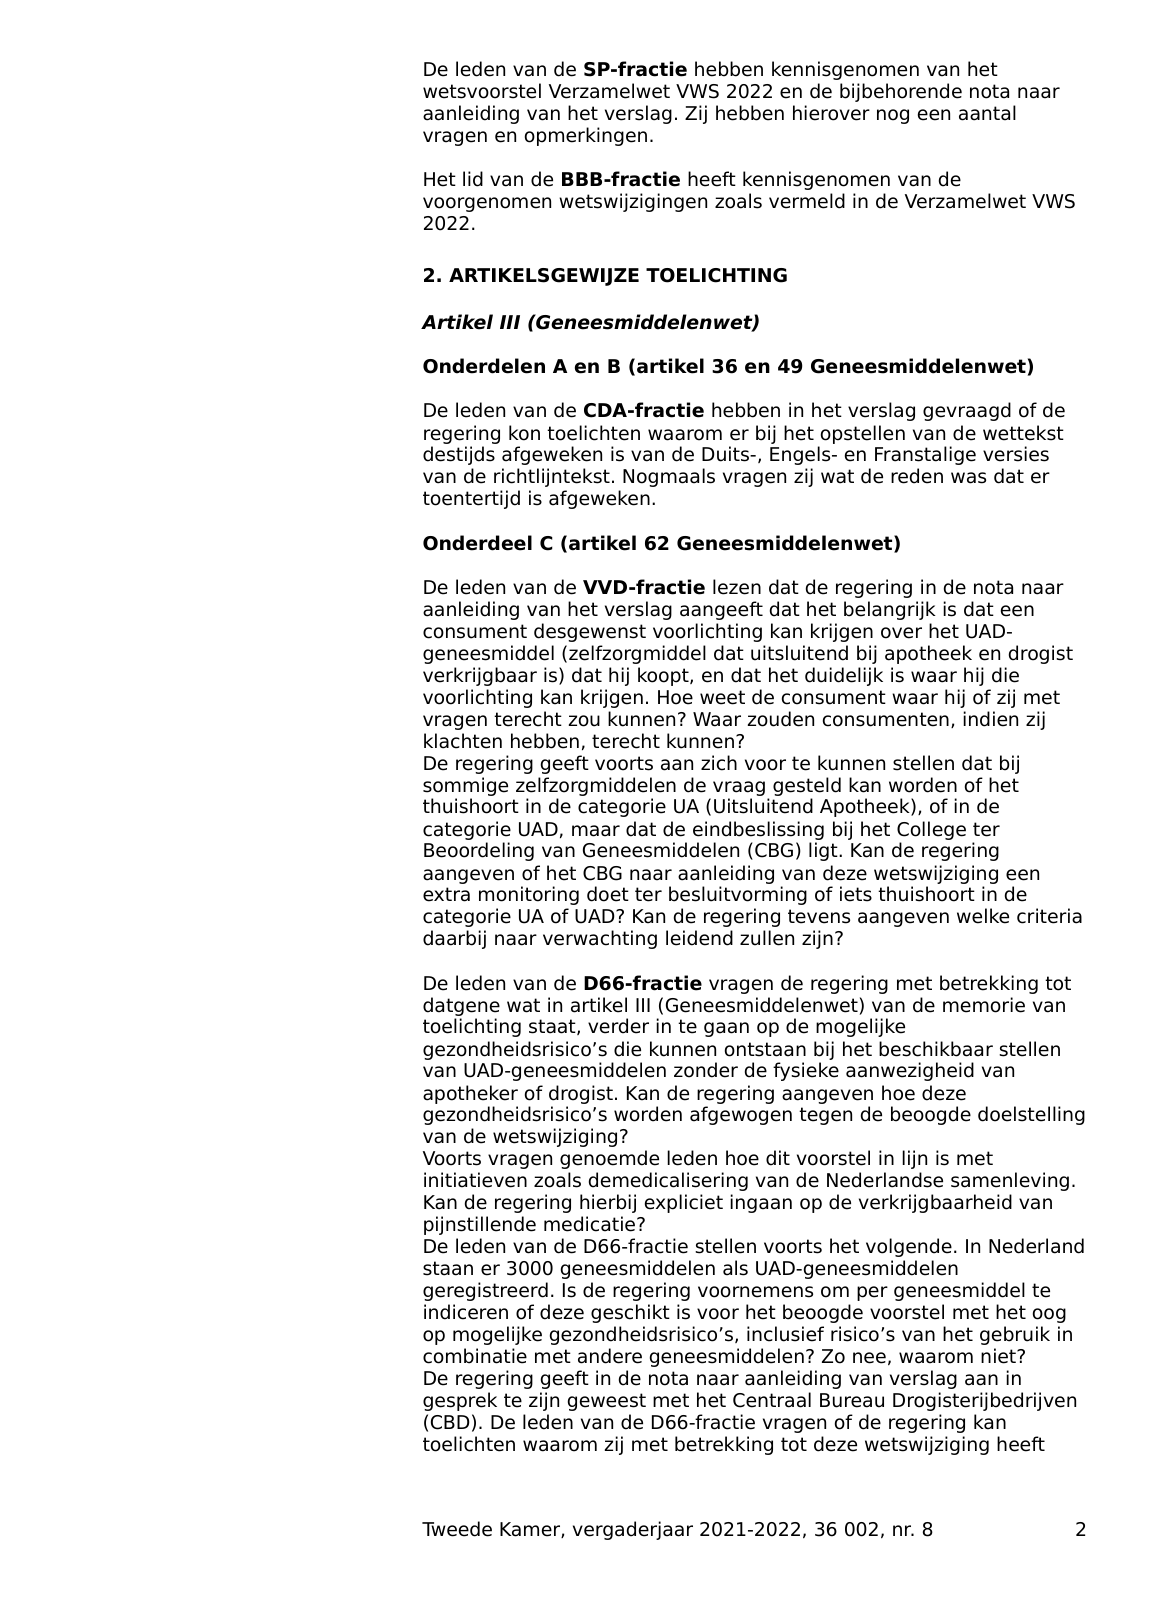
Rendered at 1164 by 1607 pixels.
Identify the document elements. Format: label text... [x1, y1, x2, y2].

text De regering geeft voorts aan zich voor te kunnen stellen dat bij sommige zelfzorgmiddelen de vraag gesteld kan worden of het thuishoort in de categorie UA (Uitsluitend Apotheek), of in de categorie UAD, maar dat de eindbeslissing bij het College ter Beoordeling van Geneesmiddelen (CBG) ligt. Kan de regering aangeven of het CBG naar aanleiding van deze wetswijziging een extra monitoring doet ter besluitvorming of iets thuishoort in de categorie UA of UAD? Kan de regering tevens aangeven welke criteria daarbij naar verwachting leidend zullen zijn? [422, 752, 1087, 950]
text De leden van de D66-fractie vragen de regering met betrekking tot datgene wat in artikel III (Geneesmiddelenwet) van de memorie van toelichting staat, verder in te gaan op de mogelijke gezondheidsrisico’s die kunnen ontstaan bij het beschikbaar stellen van UAD-geneesmiddelen zonder de fysieke aanwezigheid van apotheker of drogist. Kan de regering aangeven hoe deze gezondheidsrisico’s worden afgewogen tegen de beoogde doelstelling van de wetswijziging? [422, 972, 1087, 1148]
subtitle Onderdelen A en B (artikel 36 en 49 Geneesmiddelenwet) [422, 356, 1087, 378]
text De regering geeft in de nota naar aanleiding van verslag aan in gesprek te zijn geweest met het Centraal Bureau Drogisterijbedrijven (CBD). De leden van de D66-fractie vragen of de regering kan toelichten waarom zij met betrekking tot deze wetswijziging heeft [422, 1368, 1087, 1456]
text De leden van de VVD-fractie lezen dat de regering in de nota naar aanleiding van het verslag aangeeft dat het belangrijk is dat een consument desgewenst voorlichting kan krijgen over het UAD-geneesmiddel (zelfzorgmiddel dat uitsluitend bij apotheek en drogist verkrijgbaar is) dat hij koopt, en dat het duidelijk is waar hij die voorlichting kan krijgen. Hoe weet de consument waar hij of zij met vragen terecht zou kunnen? Waar zouden consumenten, indien zij klachten hebben, terecht kunnen? [422, 577, 1087, 752]
text Voorts vragen genoemde leden hoe dit voorstel in lijn is met initiatieven zoals demedicalisering van de Nederlandse samenleving. Kan de regering hierbij expliciet ingaan op de verkrijgbaarheid van pijnstillende medicatie? [422, 1148, 1087, 1236]
text Het lid van de BBB-fractie heeft kennisgenomen van de voorgenomen wetswijzigingen zoals vermeld in de Verzamelwet VWS 2022. [422, 169, 1087, 235]
subtitle 2. ARTIKELSGEWIJZE TOELICHTING [422, 265, 1087, 287]
text De leden van de CDA-fractie hebben in het verslag gevraagd of de regering kon toelichten waarom er bij het opstellen van de wettekst destijds afgeweken is van de Duits-, Engels- en Franstalige versies van de richtlijntekst. Nogmaals vragen zij wat de reden was dat er toentertijd is afgeweken. [422, 400, 1087, 510]
text De leden van de D66-fractie stellen voorts het volgende. In Nederland staan er 3000 geneesmiddelen als UAD-geneesmiddelen geregistreerd. Is de regering voornemens om per geneesmiddel te indiceren of deze geschikt is voor het beoogde voorstel met het oog op mogelijke gezondheidsrisico’s, inclusief risico’s van het gebruik in combinatie met andere geneesmiddelen? Zo nee, waarom niet? [422, 1236, 1087, 1368]
text De leden van de SP-fractie hebben kennisgenomen van het wetsvoorstel Verzamelwet VWS 2022 en de bijbehorende nota naar aanleiding van het verslag. Zij hebben hierover nog een aantal vragen en opmerkingen. [422, 59, 1087, 147]
subtitle Onderdeel C (artikel 62 Geneesmiddelenwet) [422, 532, 1087, 554]
subtitle Artikel III (Geneesmiddelenwet) [422, 312, 1087, 334]
